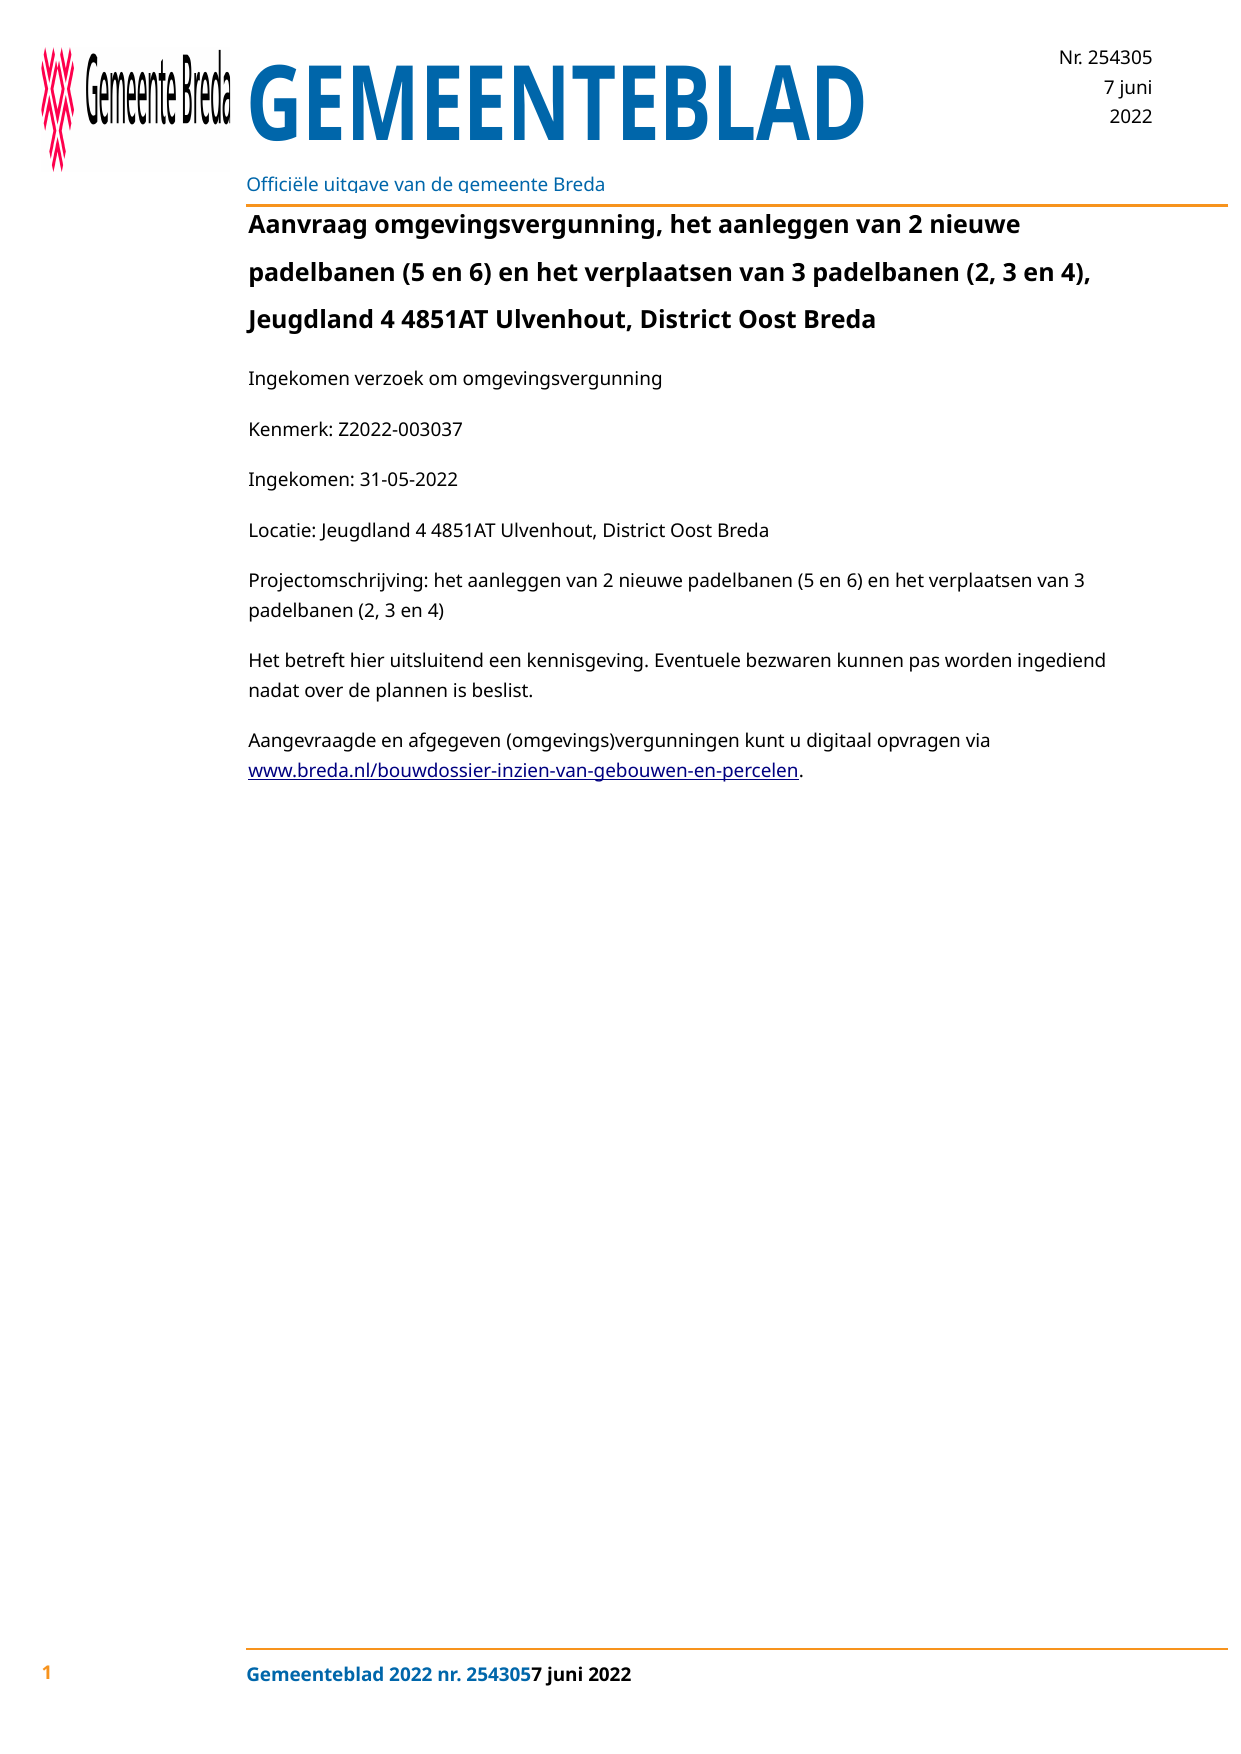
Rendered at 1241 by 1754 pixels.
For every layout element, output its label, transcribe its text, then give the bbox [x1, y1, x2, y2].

text Locatie: Jeugdland 4 4851AT Ulvenhout, District Oost Breda [248, 517, 1152, 542]
text Aangevraagde en afgegeven (omgevings)vergunningen kunt u digitaal opvragen via www.breda.nl/bouwdossier-inzien-van-gebouwen-en-percelen. [248, 727, 1152, 782]
text Projectomschrijving: het aanleggen van 2 nieuwe padelbanen (5 en 6) en het verplaatsen van 3 padelbanen (2, 3 en 4) [248, 567, 1152, 622]
text Aanvraag omgevingsvergunning, het aanleggen van 2 nieuwe padelbanen (5 en 6) en het verplaatsen van 3 padelbanen (2, 3 en 4), Jeugdland 4 4851AT Ulvenhout, District Oost Breda [248, 207, 1152, 336]
text Het betreft hier uitsluitend een kennisgeving. Eventuele bezwaren kunnen pas worden ingediend nadat over de plannen is beslist. [248, 647, 1152, 702]
text Ingekomen: 31-05-2022 [248, 466, 1152, 492]
text Ingekomen verzoek om omgevingsvergunning [248, 366, 1152, 391]
text Kenmerk: Z2022-003037 [248, 416, 1152, 442]
picture [41, 47, 231, 172]
